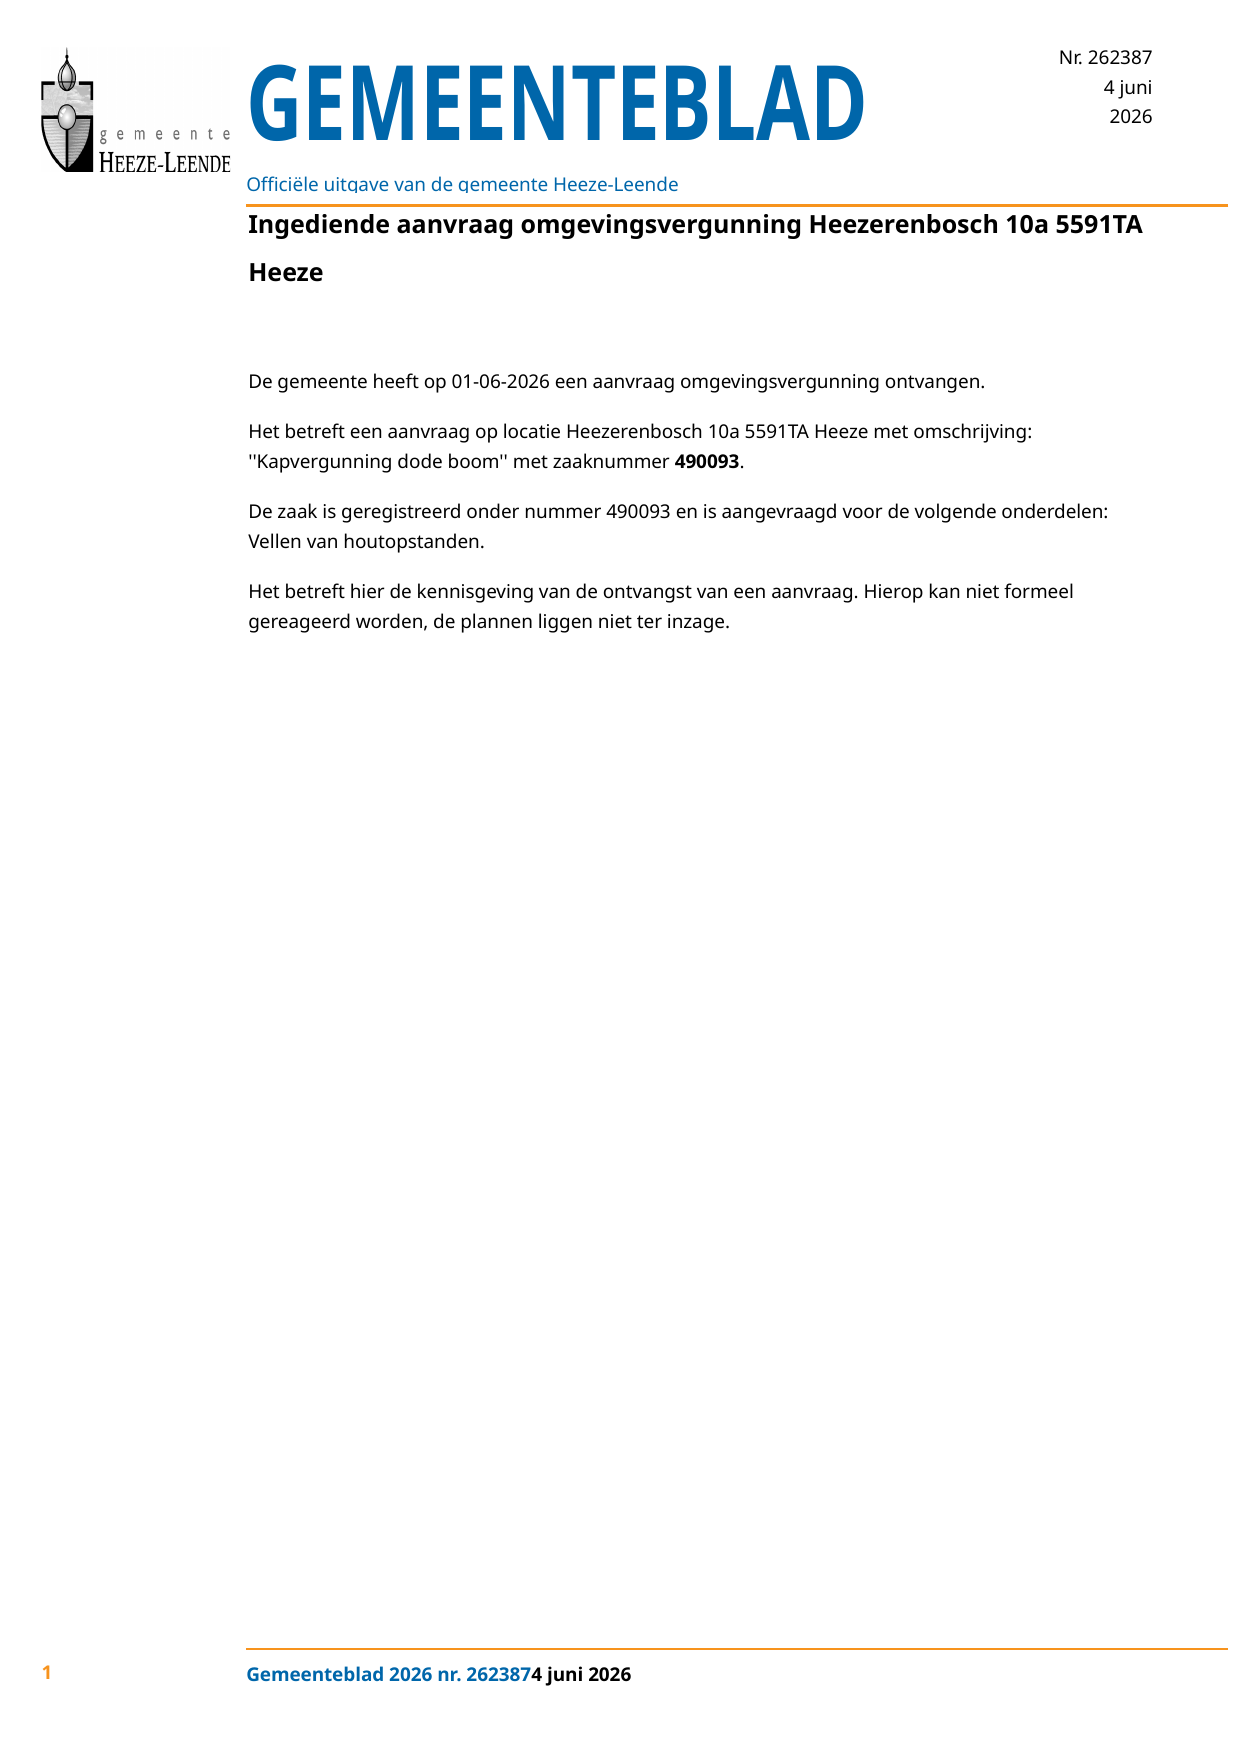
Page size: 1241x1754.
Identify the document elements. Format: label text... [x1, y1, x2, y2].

picture [41, 47, 231, 172]
text Het betreft een aanvraag op locatie Heezerenbosch 10a 5591TA Heeze met omschrijving: ''Kapvergunning dode boom'' met zaaknummer 490093. [248, 419, 1152, 474]
text De gemeente heeft op 01-06-2026 een aanvraag omgevingsvergunning ontvangen. [248, 368, 1152, 394]
text De zaak is geregistreerd onder nummer 490093 en is aangevraagd voor de volgende onderdelen: Vellen van houtopstanden. [248, 499, 1152, 554]
text Het betreft hier de kennisgeving van de ontvangst van een aanvraag. Hierop kan niet formeel gereageerd worden, de plannen liggen niet ter inzage. [248, 579, 1152, 634]
text Ingediende aanvraag omgevingsvergunning Heezerenbosch 10a 5591TA Heeze [248, 207, 1152, 288]
